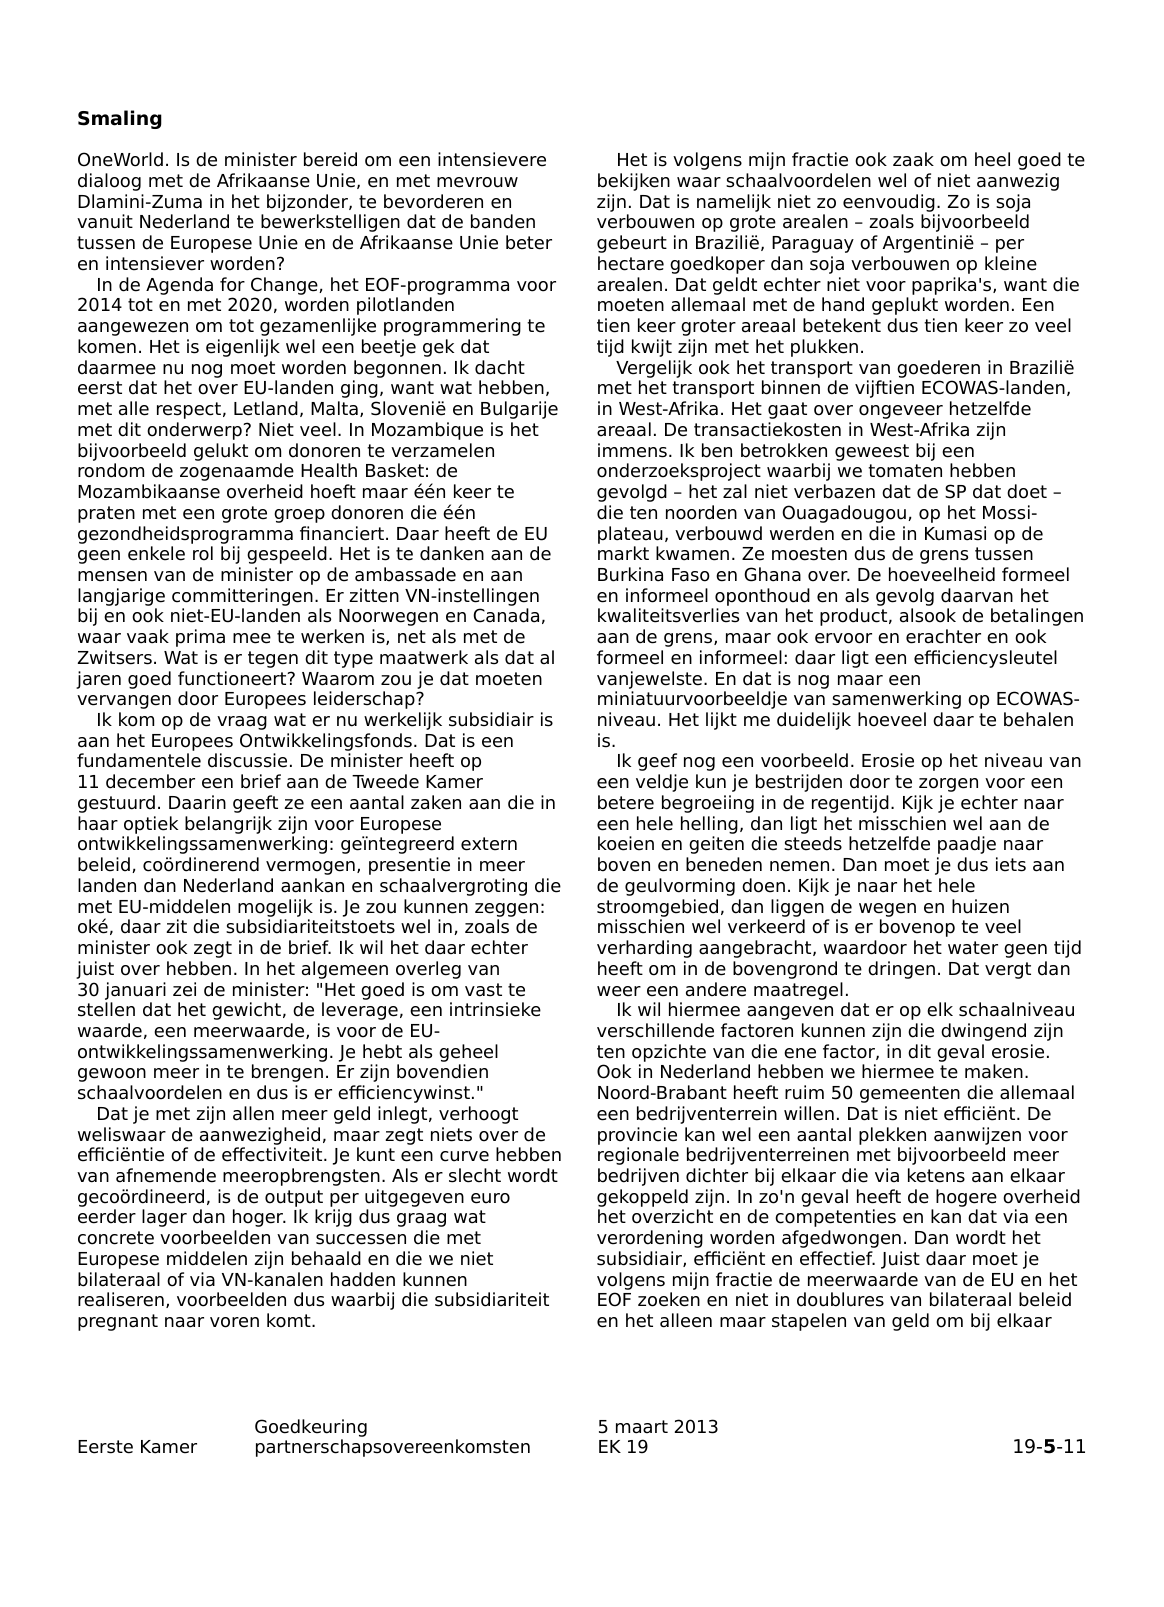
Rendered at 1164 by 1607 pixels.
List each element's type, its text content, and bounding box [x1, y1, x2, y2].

text Ik geef nog een voorbeeld. Erosie op het niveau van een veldje kun je bestrijden door te zorgen voor een betere begroeiing in de regentijd. Kijk je echter naar een hele helling, dan ligt het misschien wel aan de koeien en geiten die steeds hetzelfde paadje naar boven en beneden nemen. Dan moet je dus iets aan de geulvorming doen. Kijk je naar het hele stroomgebied, dan liggen de wegen en huizen misschien wel verkeerd of is er bovenop te veel verharding aangebracht, waardoor het water geen tijd heeft om in de bovengrond te dringen. Dat vergt dan weer een andere maatregel. [596, 751, 1087, 1000]
text Dat je met zijn allen meer geld inlegt, verhoogt weliswaar de aanwezigheid, maar zegt niets over de efficiëntie of de effectiviteit. Je kunt een curve hebben van afnemende meeropbrengsten. Als er slecht wordt gecoördineerd, is de output per uitgegeven euro eerder lager dan hoger. Ik krijg dus graag wat concrete voorbeelden van successen die met Europese middelen zijn behaald en die we niet bilateraal of via VN-kanalen hadden kunnen realiseren, voorbeelden dus waarbij die subsidiariteit pregnant naar voren komt. [77, 1104, 567, 1332]
text Vergelijk ook het transport van goederen in Brazilië met het transport binnen de vijftien ECOWAS-landen, in West-Afrika. Het gaat over ongeveer hetzelfde areaal. De transactiekosten in West-Afrika zijn immens. Ik ben betrokken geweest bij een onderzoeksproject waarbij we tomaten hebben gevolgd – het zal niet verbazen dat de SP dat doet – die ten noorden van Ouagadougou, op het Mossi-plateau, verbouwd werden en die in Kumasi op de markt kwamen. Ze moesten dus de grens tussen Burkina Faso en Ghana over. De hoeveelheid formeel en informeel oponthoud en als gevolg daarvan het kwaliteitsverlies van het product, alsook de betalingen aan de grens, maar ook ervoor en erachter en ook formeel en informeel: daar ligt een efficiencysleutel vanjewelste. En dat is nog maar een miniatuurvoorbeeldje van samenwerking op ECOWAS-niveau. Het lijkt me duidelijk hoeveel daar te behalen is. [596, 357, 1087, 751]
text Ik wil hiermee aangeven dat er op elk schaalniveau verschillende factoren kunnen zijn die dwingend zijn ten opzichte van die ene factor, in dit geval erosie. Ook in Nederland hebben we hiermee te maken. Noord-Brabant heeft ruim 50 gemeenten die allemaal een bedrijventerrein willen. Dat is niet efficiënt. De provincie kan wel een aantal plekken aanwijzen voor regionale bedrijventerreinen met bijvoorbeeld meer bedrijven dichter bij elkaar die via ketens aan elkaar gekoppeld zijn. In zo'n geval heeft de hogere overheid het overzicht en de competenties en kan dat via een verordening worden afgedwongen. Dan wordt het subsidiair, efficiënt en effectief. Juist daar moet je volgens mijn fractie de meerwaarde van de EU en het EOF zoeken en niet in doublures van bilateraal beleid en het alleen maar stapelen van geld om bij elkaar [596, 1000, 1087, 1332]
text Ik kom op de vraag wat er nu werkelijk subsidiair is aan het Europees Ontwikkelingsfonds. Dat is een fundamentele discussie. De minister heeft op 11 december een brief aan de Tweede Kamer gestuurd. Daarin geeft ze een aantal zaken aan die in haar optiek belangrijk zijn voor Europese ontwikkelingssamenwerking: geïntegreerd extern beleid, coördinerend vermogen, presentie in meer landen dan Nederland aankan en schaalvergroting die met EU-middelen mogelijk is. Je zou kunnen zeggen: oké, daar zit die subsidiariteitstoets wel in, zoals de minister ook zegt in de brief. Ik wil het daar echter juist over hebben. In het algemeen overleg van 30 januari zei de minister: "Het goed is om vast te stellen dat het gewicht, de leverage, een intrinsieke waarde, een meerwaarde, is voor de EU-ontwikkelingssamenwerking. Je hebt als geheel gewoon meer in te brengen. Er zijn bovendien schaalvoordelen en dus is er efficiencywinst." [77, 710, 567, 1104]
text Het is volgens mijn fractie ook zaak om heel goed te bekijken waar schaalvoordelen wel of niet aanwezig zijn. Dat is namelijk niet zo eenvoudig. Zo is soja verbouwen op grote arealen – zoals bijvoorbeeld gebeurt in Brazilië, Paraguay of Argentinië – per hectare goedkoper dan soja verbouwen op kleine arealen. Dat geldt echter niet voor paprika's, want die moeten allemaal met de hand geplukt worden. Een tien keer groter areaal betekent dus tien keer zo veel tijd kwijt zijn met het plukken. [596, 150, 1087, 357]
text In de Agenda for Change, het EOF-programma voor 2014 tot en met 2020, worden pilotlanden aangewezen om tot gezamenlijke programmering te komen. Het is eigenlijk wel een beetje gek dat daarmee nu nog moet worden begonnen. Ik dacht eerst dat het over EU-landen ging, want wat hebben, met alle respect, Letland, Malta, Slovenië en Bulgarije met dit onderwerp? Niet veel. In Mozambique is het bijvoorbeeld gelukt om donoren te verzamelen rondom de zogenaamde Health Basket: de Mozambikaanse overheid hoeft maar één keer te praten met een grote groep donoren die één gezondheidsprogramma financiert. Daar heeft de EU geen enkele rol bij gespeeld. Het is te danken aan de mensen van de minister op de ambassade en aan langjarige committeringen. Er zitten VN-instellingen bij en ook niet-EU-landen als Noorwegen en Canada, waar vaak prima mee te werken is, net als met de Zwitsers. Wat is er tegen dit type maatwerk als dat al jaren goed functioneert? Waarom zou je dat moeten vervangen door Europees leiderschap? [77, 274, 567, 710]
text OneWorld. Is de minister bereid om een intensievere dialoog met de Afrikaanse Unie, en met mevrouw Dlamini-Zuma in het bijzonder, te bevorderen en vanuit Nederland te bewerkstelligen dat de banden tussen de Europese Unie en de Afrikaanse Unie beter en intensiever worden? [77, 150, 567, 274]
